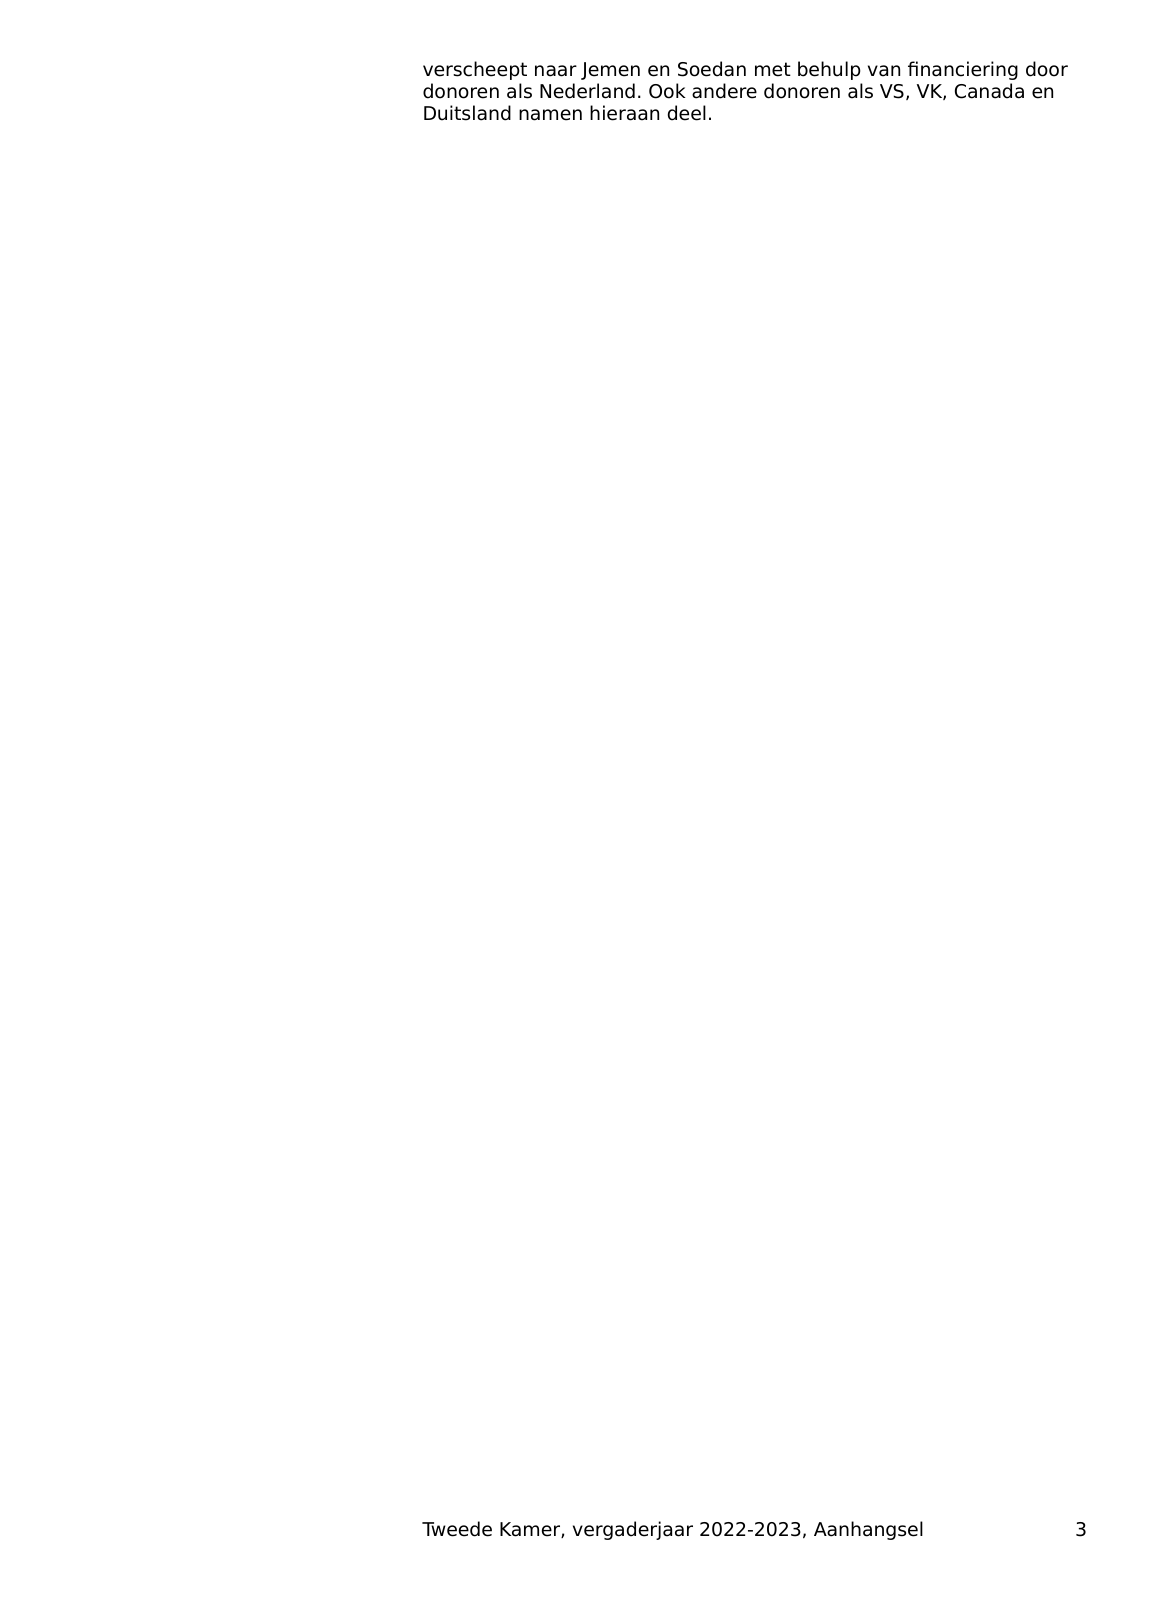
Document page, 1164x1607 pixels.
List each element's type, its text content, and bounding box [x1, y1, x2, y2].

text verscheept naar Jemen en Soedan met behulp van financiering door donoren als Nederland. Ook andere donoren als VS, VK, Canada en Duitsland namen hieraan deel. [422, 59, 1087, 125]
